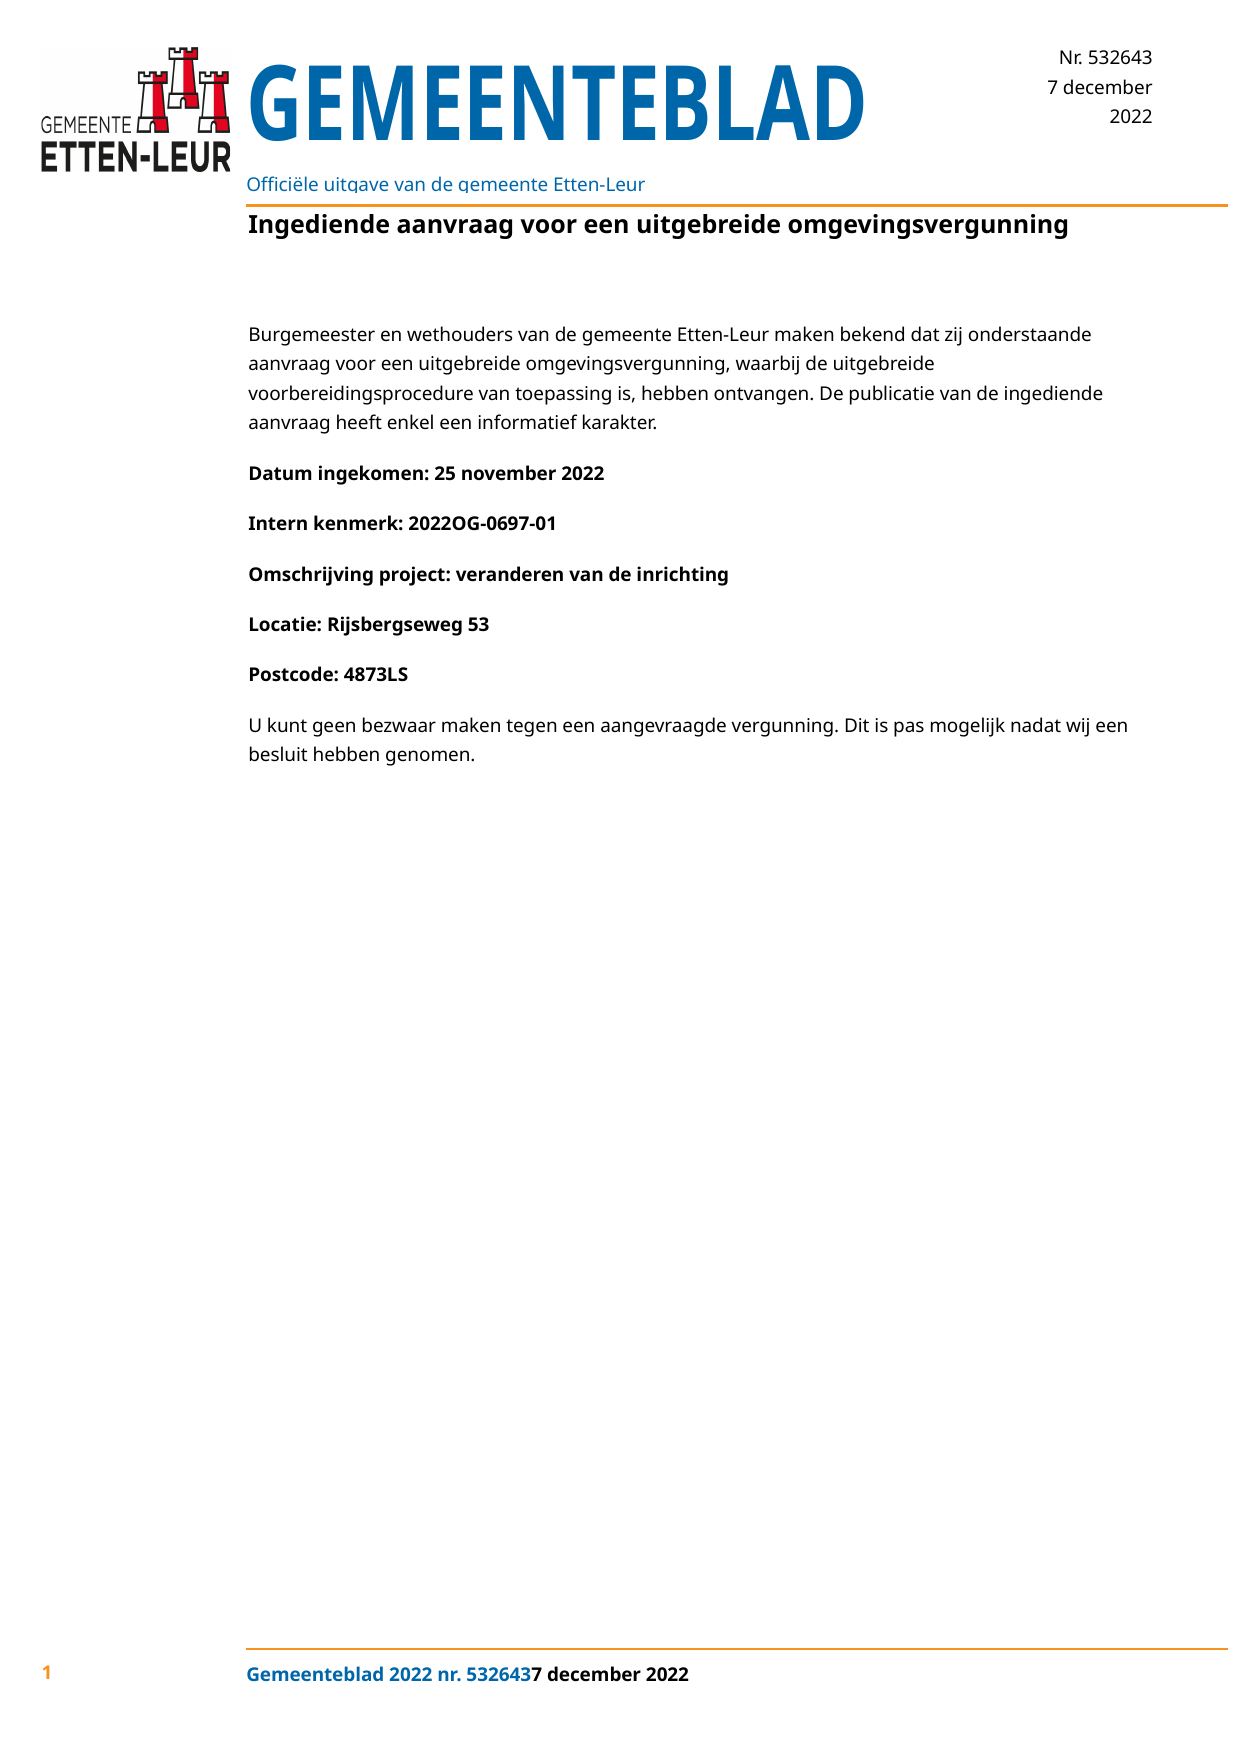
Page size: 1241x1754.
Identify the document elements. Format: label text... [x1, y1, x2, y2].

text Ingediende aanvraag voor een uitgebreide omgevingsvergunning [248, 207, 1152, 241]
text Datum ingekomen: 25 november 2022 [248, 460, 1152, 486]
text U kunt geen bezwaar maken tegen een aangevraagde vergunning. Dit is pas mogelijk nadat wij een besluit hebben genomen. [248, 712, 1152, 767]
picture [41, 47, 231, 172]
text Postcode: 4873LS [248, 662, 1152, 687]
text Burgemeester en wethouders van de gemeente Etten-Leur maken bekend dat zij onderstaande aanvraag voor een uitgebreide omgevingsvergunning, waarbij de uitgebreide voorbereidingsprocedure van toepassing is, hebben ontvangen. De publicatie van de ingediende aanvraag heeft enkel een informatief karakter. [248, 321, 1152, 435]
text Omschrijving project: veranderen van de inrichting [248, 561, 1152, 586]
text Intern kenmerk: 2022OG-0697-01 [248, 510, 1152, 536]
text Locatie: Rijsbergseweg 53 [248, 611, 1152, 637]
